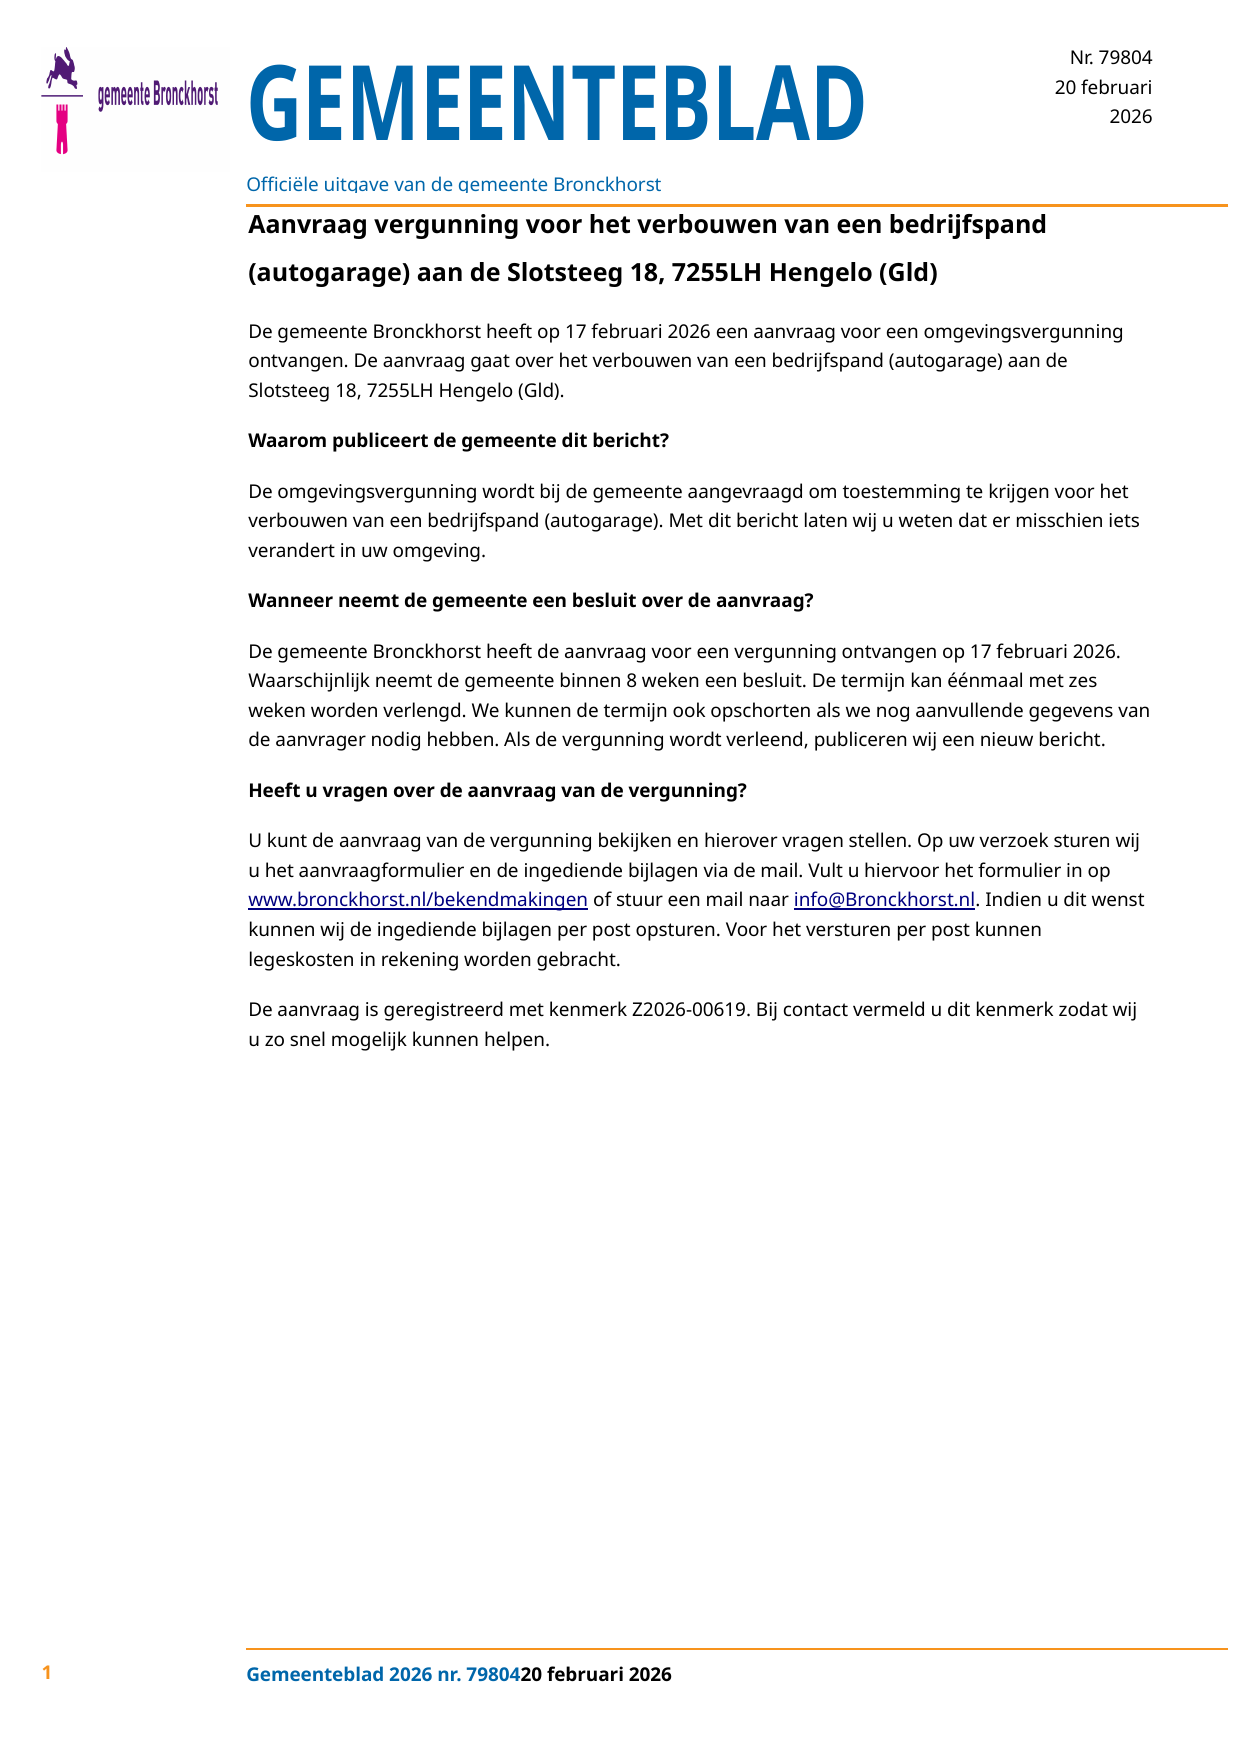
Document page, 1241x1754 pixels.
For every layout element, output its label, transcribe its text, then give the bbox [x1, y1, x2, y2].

text Heeft u vragen over de aanvraag van de vergunning? [248, 777, 1152, 803]
text De gemeente Bronckhorst heeft op 17 februari 2026 een aanvraag voor een omgevingsvergunning ontvangen. De aanvraag gaat over het verbouwen van een bedrijfspand (autogarage) aan de Slotsteeg 18, 7255LH Hengelo (Gld). [248, 318, 1152, 403]
text Wanneer neemt de gemeente een besluit over de aanvraag? [248, 587, 1152, 613]
text De aanvraag is geregistreerd met kenmerk Z2026-00619. Bij contact vermeld u dit kenmerk zodat wij u zo snel mogelijk kunnen helpen. [248, 996, 1152, 1052]
picture [41, 47, 231, 172]
text De omgevingsvergunning wordt bij de gemeente aangevraagd om toestemming te krijgen voor het verbouwen van een bedrijfspand (autogarage). Met dit bericht laten wij u weten dat er misschien iets verandert in uw omgeving. [248, 478, 1152, 563]
text Waarom publiceert de gemeente dit bericht? [248, 427, 1152, 453]
text De gemeente Bronckhorst heeft de aanvraag voor een vergunning ontvangen op 17 februari 2026. Waarschijnlijk neemt de gemeente binnen 8 weken een besluit. De termijn kan éénmaal met zes weken worden verlengd. We kunnen de termijn ook opschorten als we nog aanvullende gegevens van de aanvrager nodig hebben. Als de vergunning wordt verleend, publiceren wij een nieuw bericht. [248, 638, 1152, 752]
text Aanvraag vergunning voor het verbouwen van een bedrijfspand (autogarage) aan de Slotsteeg 18, 7255LH Hengelo (Gld) [248, 207, 1152, 288]
text U kunt de aanvraag van de vergunning bekijken en hierover vragen stellen. Op uw verzoek sturen wij u het aanvraagformulier en de ingediende bijlagen via de mail. Vult u hiervoor het formulier in op www.bronckhorst.nl/bekendmakingen of stuur een mail naar info@Bronckhorst.nl. Indien u dit wenst kunnen wij de ingediende bijlagen per post opsturen. Voor het versturen per post kunnen legeskosten in rekening worden gebracht. [248, 827, 1152, 972]
